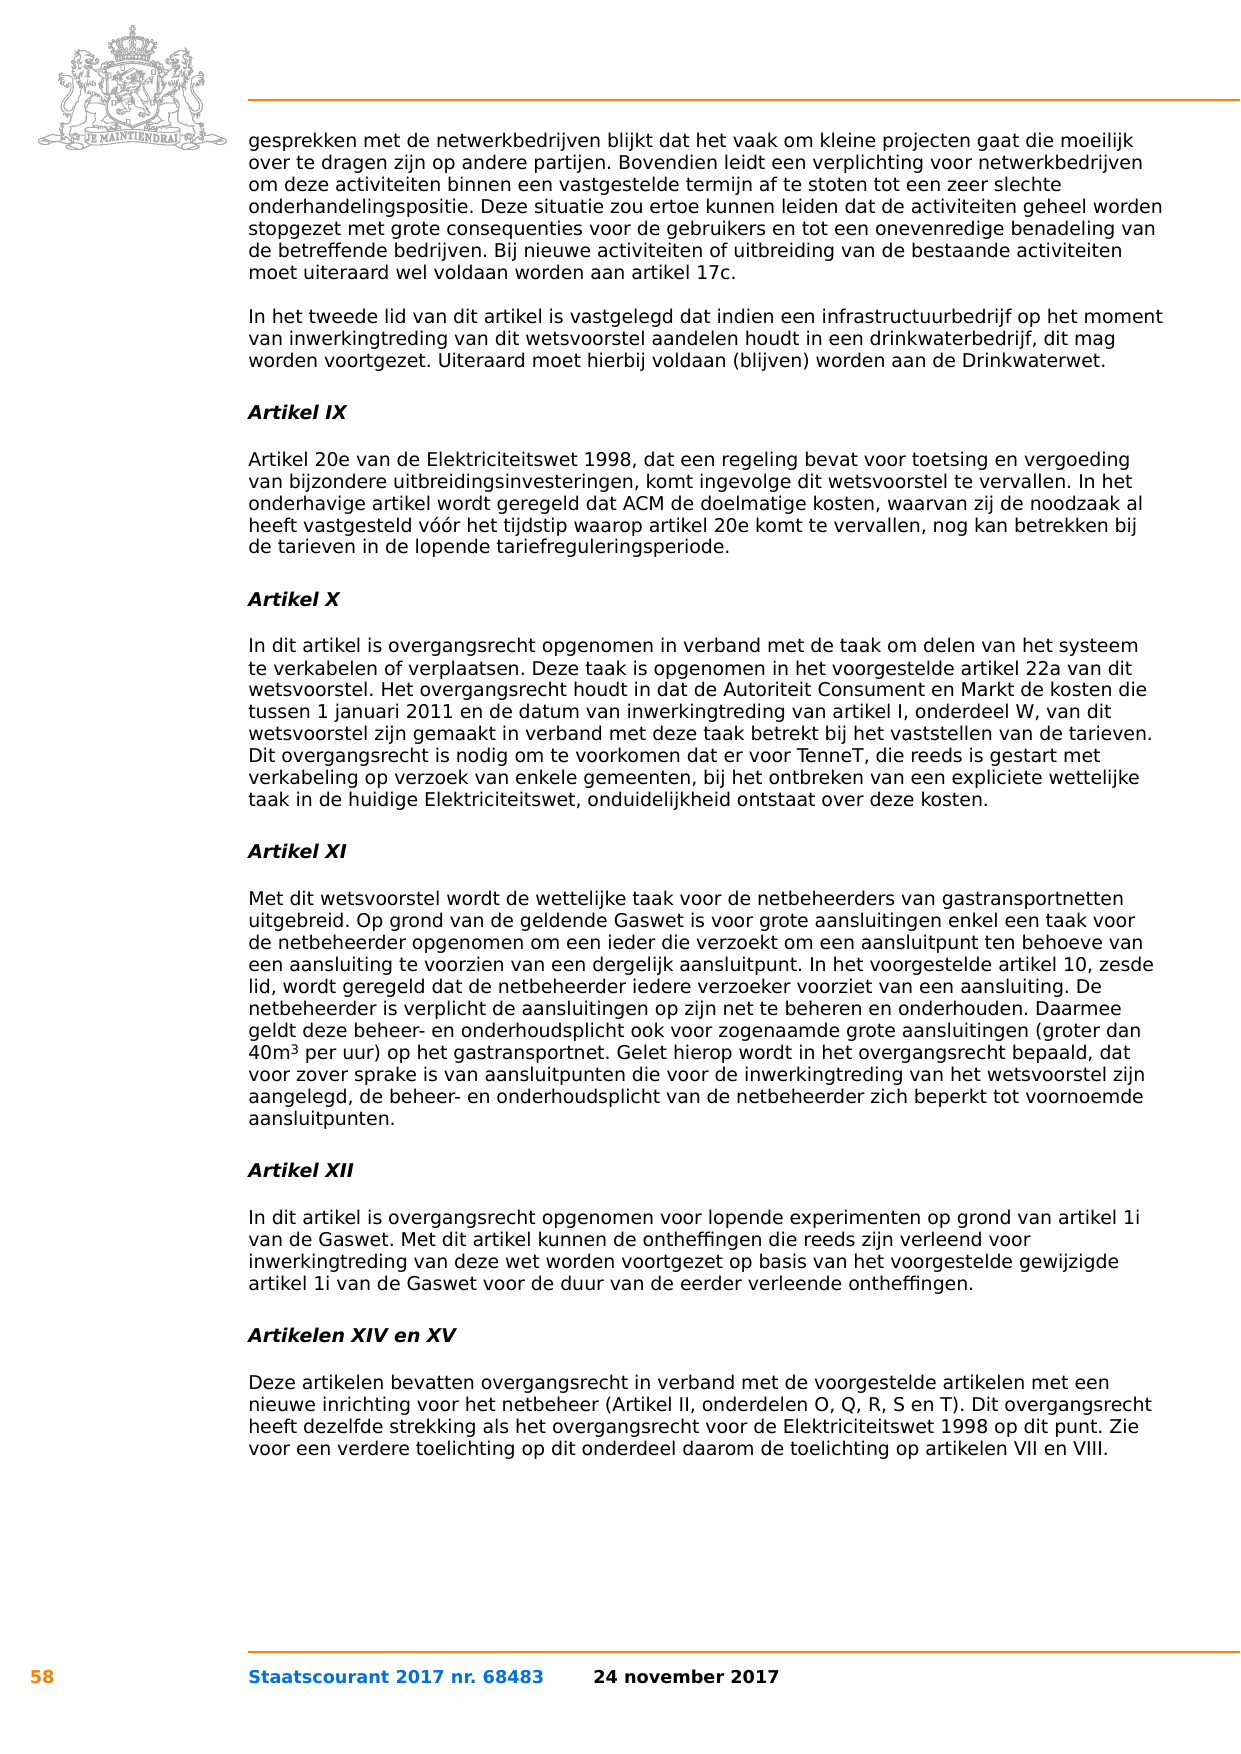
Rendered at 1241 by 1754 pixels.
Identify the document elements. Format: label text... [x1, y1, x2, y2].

subtitle Artikelen XIV en XV [248, 1325, 1163, 1347]
subtitle Artikel XII [248, 1160, 1163, 1182]
text In dit artikel is overgangsrecht opgenomen in verband met de taak om delen van het systeem te verkabelen of verplaatsen. Deze taak is opgenomen in het voorgestelde artikel 22a van dit wetsvoorstel. Het overgangsrecht houdt in dat de Autoriteit Consument en Markt de kosten die tussen 1 januari 2011 en de datum van inwerkingtreding van artikel I, onderdeel W, van dit wetsvoorstel zijn gemaakt in verband met deze taak betrekt bij het vaststellen van de tarieven. Dit overgangsrecht is nodig om te voorkomen dat er voor TenneT, die reeds is gestart met verkabeling op verzoek van enkele gemeenten, bij het ontbreken van een expliciete wettelijke taak in de huidige Elektriciteitswet, onduidelijkheid ontstaat over deze kosten. [248, 635, 1163, 811]
text Met dit wetsvoorstel wordt de wettelijke taak voor de netbeheerders van gastransportnetten uitgebreid. Op grond van de geldende Gaswet is voor grote aansluitingen enkel een taak voor de netbeheerder opgenomen om een ieder die verzoekt om een aansluitpunt ten behoeve van een aansluiting te voorzien van een dergelijk aansluitpunt. In het voorgestelde artikel 10, zesde lid, wordt geregeld dat de netbeheerder iedere verzoeker voorziet van een aansluiting. De netbeheerder is verplicht de aansluitingen op zijn net te beheren en onderhouden. Daarmee geldt deze beheer- en onderhoudsplicht ook voor zogenaamde grote aansluitingen (groter dan 40m3 per uur) op het gastransportnet. Gelet hierop wordt in het overgangsrecht bepaald, dat voor zover sprake is van aansluitpunten die voor de inwerkingtreding van het wetsvoorstel zijn aangelegd, de beheer- en onderhoudsplicht van de netbeheerder zich beperkt tot voornoemde aansluitpunten. [248, 888, 1163, 1130]
text gesprekken met de netwerkbedrijven blijkt dat het vaak om kleine projecten gaat die moeilijk over te dragen zijn op andere partijen. Bovendien leidt een verplichting voor netwerkbedrijven om deze activiteiten binnen een vastgestelde termijn af te stoten tot een zeer slechte onderhandelingspositie. Deze situatie zou ertoe kunnen leiden dat de activiteiten geheel worden stopgezet met grote consequenties voor de gebruikers en tot een onevenredige benadeling van de betreffende bedrijven. Bij nieuwe activiteiten of uitbreiding van de bestaande activiteiten moet uiteraard wel voldaan worden aan artikel 17c. [248, 130, 1163, 284]
text In het tweede lid van dit artikel is vastgelegd dat indien een infrastructuurbedrijf op het moment van inwerkingtreding van dit wetsvoorstel aandelen houdt in een drinkwaterbedrijf, dit mag worden voortgezet. Uiteraard moet hierbij voldaan (blijven) worden aan de Drinkwaterwet. [248, 306, 1163, 372]
subtitle Artikel IX [248, 402, 1163, 423]
picture [38, 25, 227, 150]
text Deze artikelen bevatten overgangsrecht in verband met de voorgestelde artikelen met een nieuwe inrichting voor het netbeheer (Artikel II, onderdelen O, Q, R, S en T). Dit overgangsrecht heeft dezelfde strekking als het overgangsrecht voor de Elektriciteitswet 1998 op dit punt. Zie voor een verdere toelichting op dit onderdeel daarom de toelichting op artikelen VII en VIII. [248, 1372, 1163, 1460]
subtitle Artikel XI [248, 841, 1163, 863]
subtitle Artikel X [248, 588, 1163, 610]
text In dit artikel is overgangsrecht opgenomen voor lopende experimenten op grond van artikel 1i van de Gaswet. Met dit artikel kunnen de ontheffingen die reeds zijn verleend voor inwerkingtreding van deze wet worden voortgezet op basis van het voorgestelde gewijzigde artikel 1i van de Gaswet voor de duur van de eerder verleende ontheffingen. [248, 1207, 1163, 1295]
text Artikel 20e van de Elektriciteitswet 1998, dat een regeling bevat voor toetsing en vergoeding van bijzondere uitbreidingsinvesteringen, komt ingevolge dit wetsvoorstel te vervallen. In het onderhavige artikel wordt geregeld dat ACM de doelmatige kosten, waarvan zij de noodzaak al heeft vastgesteld vóór het tijdstip waarop artikel 20e komt te vervallen, nog kan betrekken bij de tarieven in de lopende tariefreguleringsperiode. [248, 448, 1163, 558]
